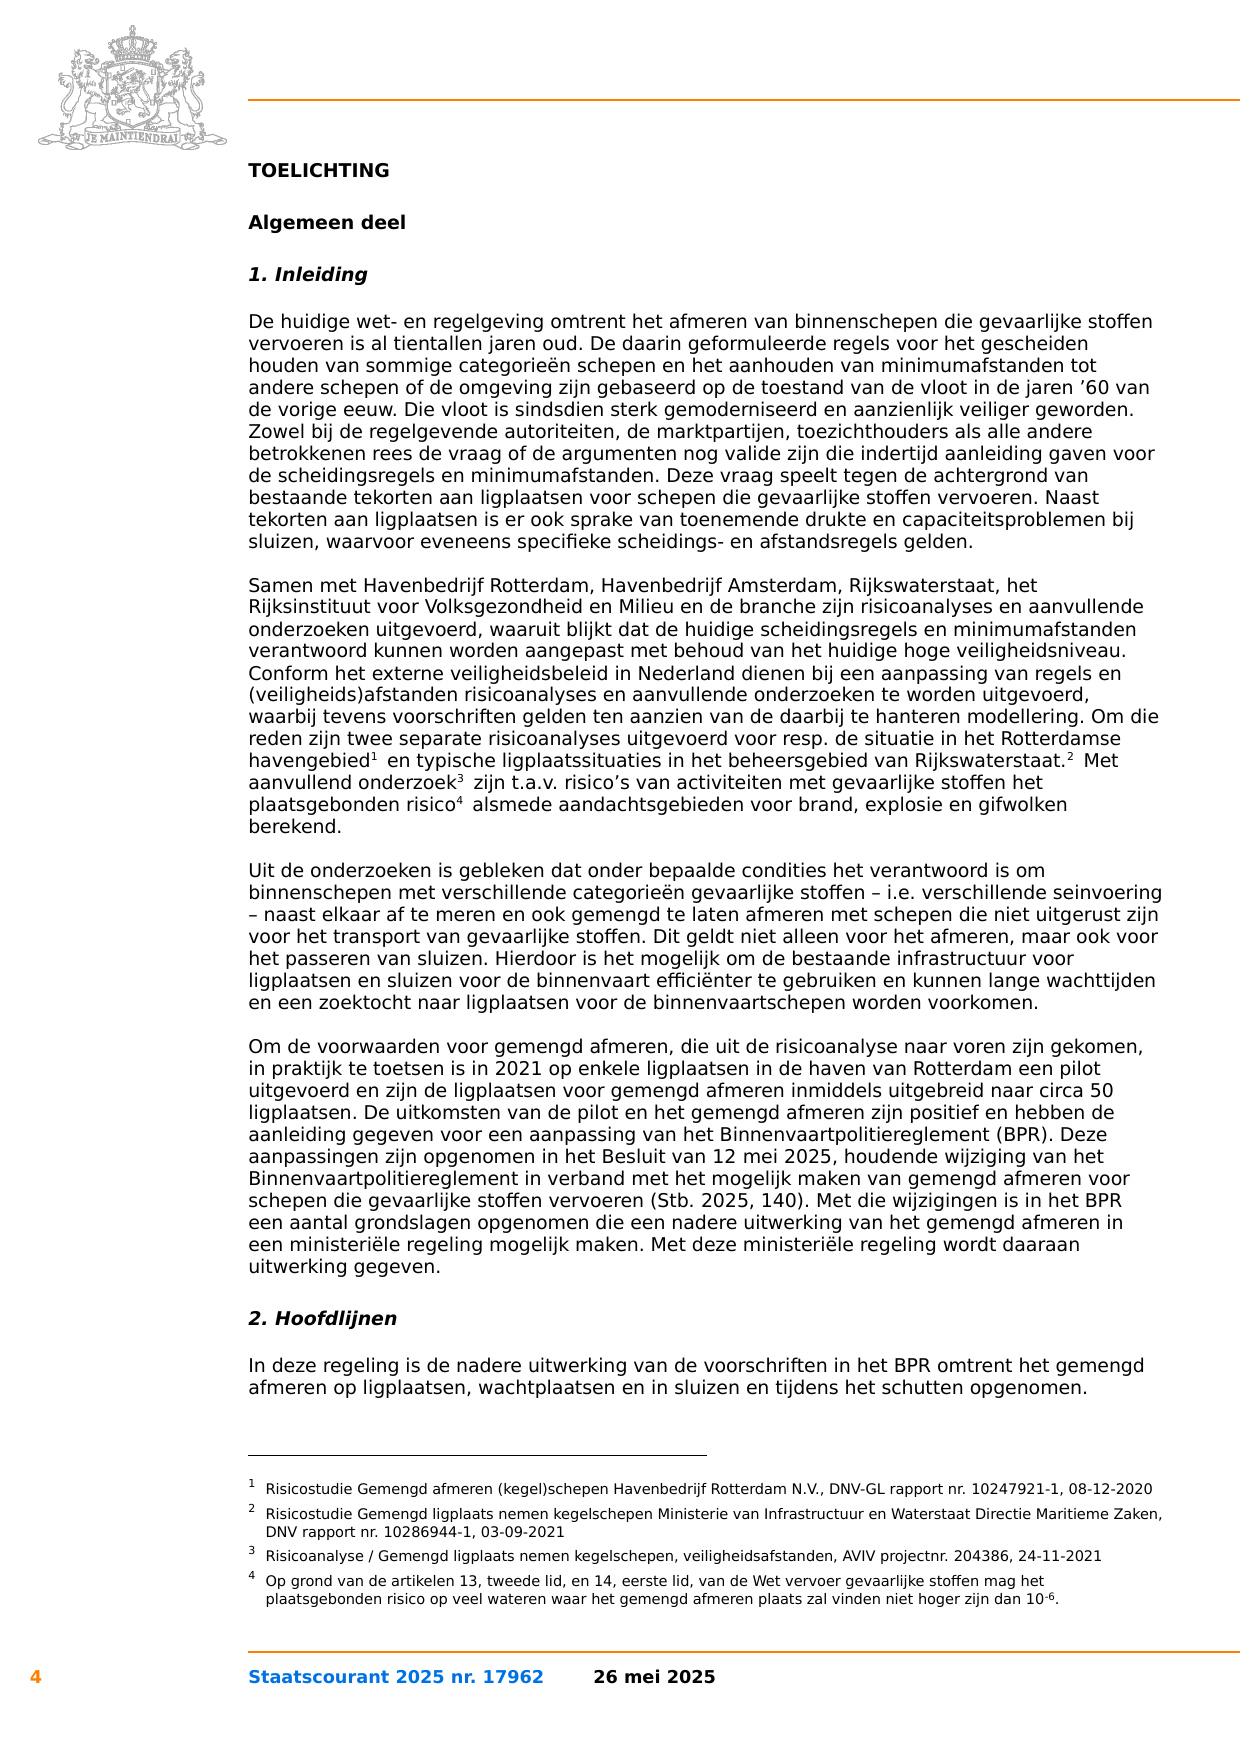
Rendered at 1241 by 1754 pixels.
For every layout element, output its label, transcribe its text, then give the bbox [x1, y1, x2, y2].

subtitle 1. Inleiding [248, 264, 1163, 286]
text Zowel bij de regelgevende autoriteiten, de marktpartijen, toezichthouders als alle andere betrokkenen rees de vraag of de argumenten nog valide zijn die indertijd aanleiding gaven voor de scheidingsregels en minimumafstanden. Deze vraag speelt tegen de achtergrond van bestaande tekorten aan ligplaatsen voor schepen die gevaarlijke stoffen vervoeren. Naast tekorten aan ligplaatsen is er ook sprake van toenemende drukte en capaciteitsproblemen bij sluizen, waarvoor eveneens specifieke scheidings- en afstandsregels gelden. [248, 421, 1163, 553]
subtitle Algemeen deel [248, 212, 1163, 234]
text De huidige wet- en regelgeving omtrent het afmeren van binnenschepen die gevaarlijke stoffen vervoeren is al tientallen jaren oud. De daarin geformuleerde regels voor het gescheiden houden van sommige categorieën schepen en het aanhouden van minimumafstanden tot andere schepen of de omgeving zijn gebaseerd op de toestand van de vloot in de jaren ’60 van de vorige eeuw. Die vloot is sindsdien sterk gemoderniseerd en aanzienlijk veiliger geworden. [248, 311, 1163, 421]
text In deze regeling is de nadere uitwerking van de voorschriften in het BPR omtrent het gemengd afmeren op ligplaatsen, wachtplaatsen en in sluizen en tijdens het schutten opgenomen. [248, 1354, 1163, 1398]
text Uit de onderzoeken is gebleken dat onder bepaalde condities het verantwoord is om binnenschepen met verschillende categorieën gevaarlijke stoffen – i.e. verschillende seinvoering – naast elkaar af te meren en ook gemengd te laten afmeren met schepen die niet uitgerust zijn voor het transport van gevaarlijke stoffen. Dit geldt niet alleen voor het afmeren, maar ook voor het passeren van sluizen. Hierdoor is het mogelijk om de bestaande infrastructuur voor ligplaatsen en sluizen voor de binnenvaart efficiënter te gebruiken en kunnen lange wachttijden en een zoektocht naar ligplaatsen voor de binnenvaartschepen worden voorkomen. [248, 860, 1163, 1014]
text Op grond van de artikelen 13, tweede lid, en 14, eerste lid, van de Wet vervoer gevaarlijke stoffen mag het plaatsgebonden risico op veel wateren waar het gemengd afmeren plaats zal vinden niet hoger zijn dan 10-6. [248, 1569, 1163, 1608]
text Om de voorwaarden voor gemengd afmeren, die uit de risicoanalyse naar voren zijn gekomen, in praktijk te toetsen is in 2021 op enkele ligplaatsen in de haven van Rotterdam een pilot uitgevoerd en zijn de ligplaatsen voor gemengd afmeren inmiddels uitgebreid naar circa 50 ligplaatsen. De uitkomsten van de pilot en het gemengd afmeren zijn positief en hebben de aanleiding gegeven voor een aanpassing van het Binnenvaartpolitiereglement (BPR). Deze aanpassingen zijn opgenomen in het Besluit van 12 mei 2025, houdende wijziging van het Binnenvaartpolitiereglement in verband met het mogelijk maken van gemengd afmeren voor schepen die gevaarlijke stoffen vervoeren (Stb. 2025, 140). Met die wijzigingen is in het BPR een aantal grondslagen opgenomen die een nadere uitwerking van het gemengd afmeren in een ministeriële regeling mogelijk maken. Met deze ministeriële regeling wordt daaraan uitwerking gegeven. [248, 1036, 1163, 1278]
picture [38, 25, 227, 150]
text Risicoanalyse / Gemengd ligplaats nemen kegelschepen, veiligheidsafstanden, AVIV projectnr. 204386, 24-11-2021 [248, 1544, 1163, 1566]
subtitle 2. Hoofdlijnen [248, 1308, 1163, 1329]
subtitle TOELICHTING [248, 160, 1163, 182]
text Risicostudie Gemengd ligplaats nemen kegelschepen Ministerie van Infrastructuur en Waterstaat Directie Maritieme Zaken, DNV rapport nr. 10286944-1, 03-09-2021 [248, 1502, 1163, 1541]
text Samen met Havenbedrijf Rotterdam, Havenbedrijf Amsterdam, Rijkswaterstaat, het Rijksinstituut voor Volksgezondheid en Milieu en de branche zijn risicoanalyses en aanvullende onderzoeken uitgevoerd, waaruit blijkt dat de huidige scheidingsregels en minimumafstanden verantwoord kunnen worden aangepast met behoud van het huidige hoge veiligheidsniveau. Conform het externe veiligheidsbeleid in Nederland dienen bij een aanpassing van regels en (veiligheids)afstanden risicoanalyses en aanvullende onderzoeken te worden uitgevoerd, waarbij tevens voorschriften gelden ten aanzien van de daarbij te hanteren modellering. Om die reden zijn twee separate risicoanalyses uitgevoerd voor resp. de situatie in het Rotterdamse havengebied en typische ligplaatssituaties in het beheersgebied van Rijkswaterstaat. Met aanvullend onderzoek zijn t.a.v. risico’s van activiteiten met gevaarlijke stoffen het plaatsgebonden risico alsmede aandachtsgebieden voor brand, explosie en gifwolken berekend. [248, 574, 1163, 838]
text Risicostudie Gemengd afmeren (kegel)schepen Havenbedrijf Rotterdam N.V., DNV-GL rapport nr. 10247921-1, 08-12-2020 [248, 1477, 1163, 1499]
